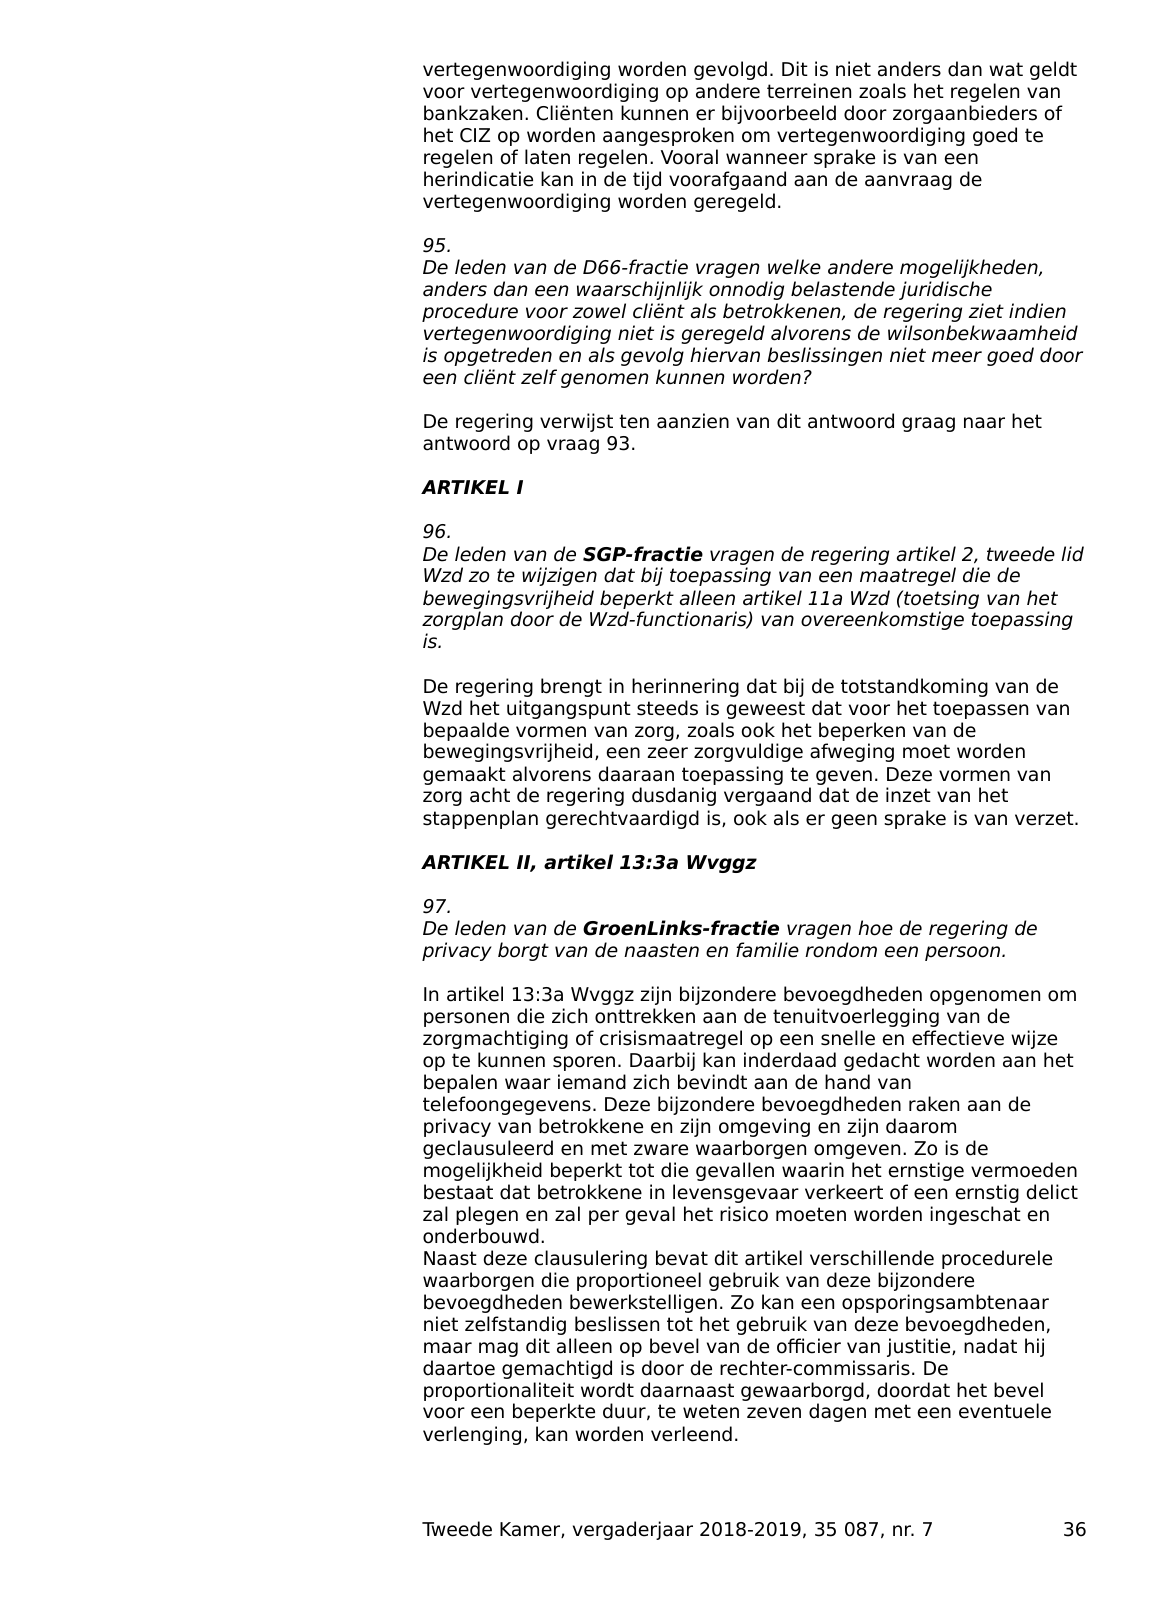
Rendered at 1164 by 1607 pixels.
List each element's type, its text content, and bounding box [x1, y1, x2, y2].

text De leden van de D66-fractie vragen welke andere mogelijkheden, anders dan een waarschijnlijk onnodig belastende juridische procedure voor zowel cliënt als betrokkenen, de regering ziet indien vertegenwoordiging niet is geregeld alvorens de wilsonbekwaamheid is opgetreden en als gevolg hiervan beslissingen niet meer goed door een cliënt zelf genomen kunnen worden? [422, 257, 1087, 389]
text vertegenwoordiging worden gevolgd. Dit is niet anders dan wat geldt voor vertegenwoordiging op andere terreinen zoals het regelen van bankzaken. Cliënten kunnen er bijvoorbeeld door zorgaanbieders of het CIZ op worden aangesproken om vertegenwoordiging goed te regelen of laten regelen. Vooral wanneer sprake is van een herindicatie kan in de tijd voorafgaand aan de aanvraag de vertegenwoordiging worden geregeld. [422, 59, 1087, 213]
text In artikel 13:3a Wvggz zijn bijzondere bevoegdheden opgenomen om personen die zich onttrekken aan de tenuitvoerlegging van de zorgmachtiging of crisismaatregel op een snelle en effectieve wijze op te kunnen sporen. Daarbij kan inderdaad gedacht worden aan het bepalen waar iemand zich bevindt aan de hand van telefoongegevens. Deze bijzondere bevoegdheden raken aan de privacy van betrokkene en zijn omgeving en zijn daarom geclausuleerd en met zware waarborgen omgeven. Zo is de mogelijkheid beperkt tot die gevallen waarin het ernstige vermoeden bestaat dat betrokkene in levensgevaar verkeert of een ernstig delict zal plegen en zal per geval het risico moeten worden ingeschat en onderbouwd. [422, 984, 1087, 1248]
subtitle ARTIKEL II, artikel 13:3a Wvggz [422, 852, 1087, 873]
text 97. [422, 896, 1087, 918]
text De regering brengt in herinnering dat bij de totstandkoming van de Wzd het uitgangspunt steeds is geweest dat voor het toepassen van bepaalde vormen van zorg, zoals ook het beperken van de bewegingsvrijheid, een zeer zorgvuldige afweging moet worden gemaakt alvorens daaraan toepassing te geven. Deze vormen van zorg acht de regering dusdanig vergaand dat de inzet van het stappenplan gerechtvaardigd is, ook als er geen sprake is van verzet. [422, 676, 1087, 829]
text Naast deze clausulering bevat dit artikel verschillende procedurele waarborgen die proportioneel gebruik van deze bijzondere bevoegdheden bewerkstelligen. Zo kan een opsporingsambtenaar niet zelfstandig beslissen tot het gebruik van deze bevoegdheden, maar mag dit alleen op bevel van de officier van justitie, nadat hij daartoe gemachtigd is door de rechter-commissaris. De proportionaliteit wordt daarnaast gewaarborgd, doordat het bevel voor een beperkte duur, te weten zeven dagen met een eventuele verlenging, kan worden verleend. [422, 1248, 1087, 1445]
subtitle ARTIKEL I [422, 477, 1087, 499]
text De leden van de SGP-fractie vragen de regering artikel 2, tweede lid Wzd zo te wijzigen dat bij toepassing van een maatregel die de bewegingsvrijheid beperkt alleen artikel 11a Wzd (toetsing van het zorgplan door de Wzd-functionaris) van overeenkomstige toepassing is. [422, 543, 1087, 653]
text De regering verwijst ten aanzien van dit antwoord graag naar het antwoord op vraag 93. [422, 411, 1087, 455]
text De leden van de GroenLinks-fractie vragen hoe de regering de privacy borgt van de naasten en familie rondom een persoon. [422, 918, 1087, 962]
text 95. [422, 235, 1087, 257]
text 96. [422, 521, 1087, 543]
